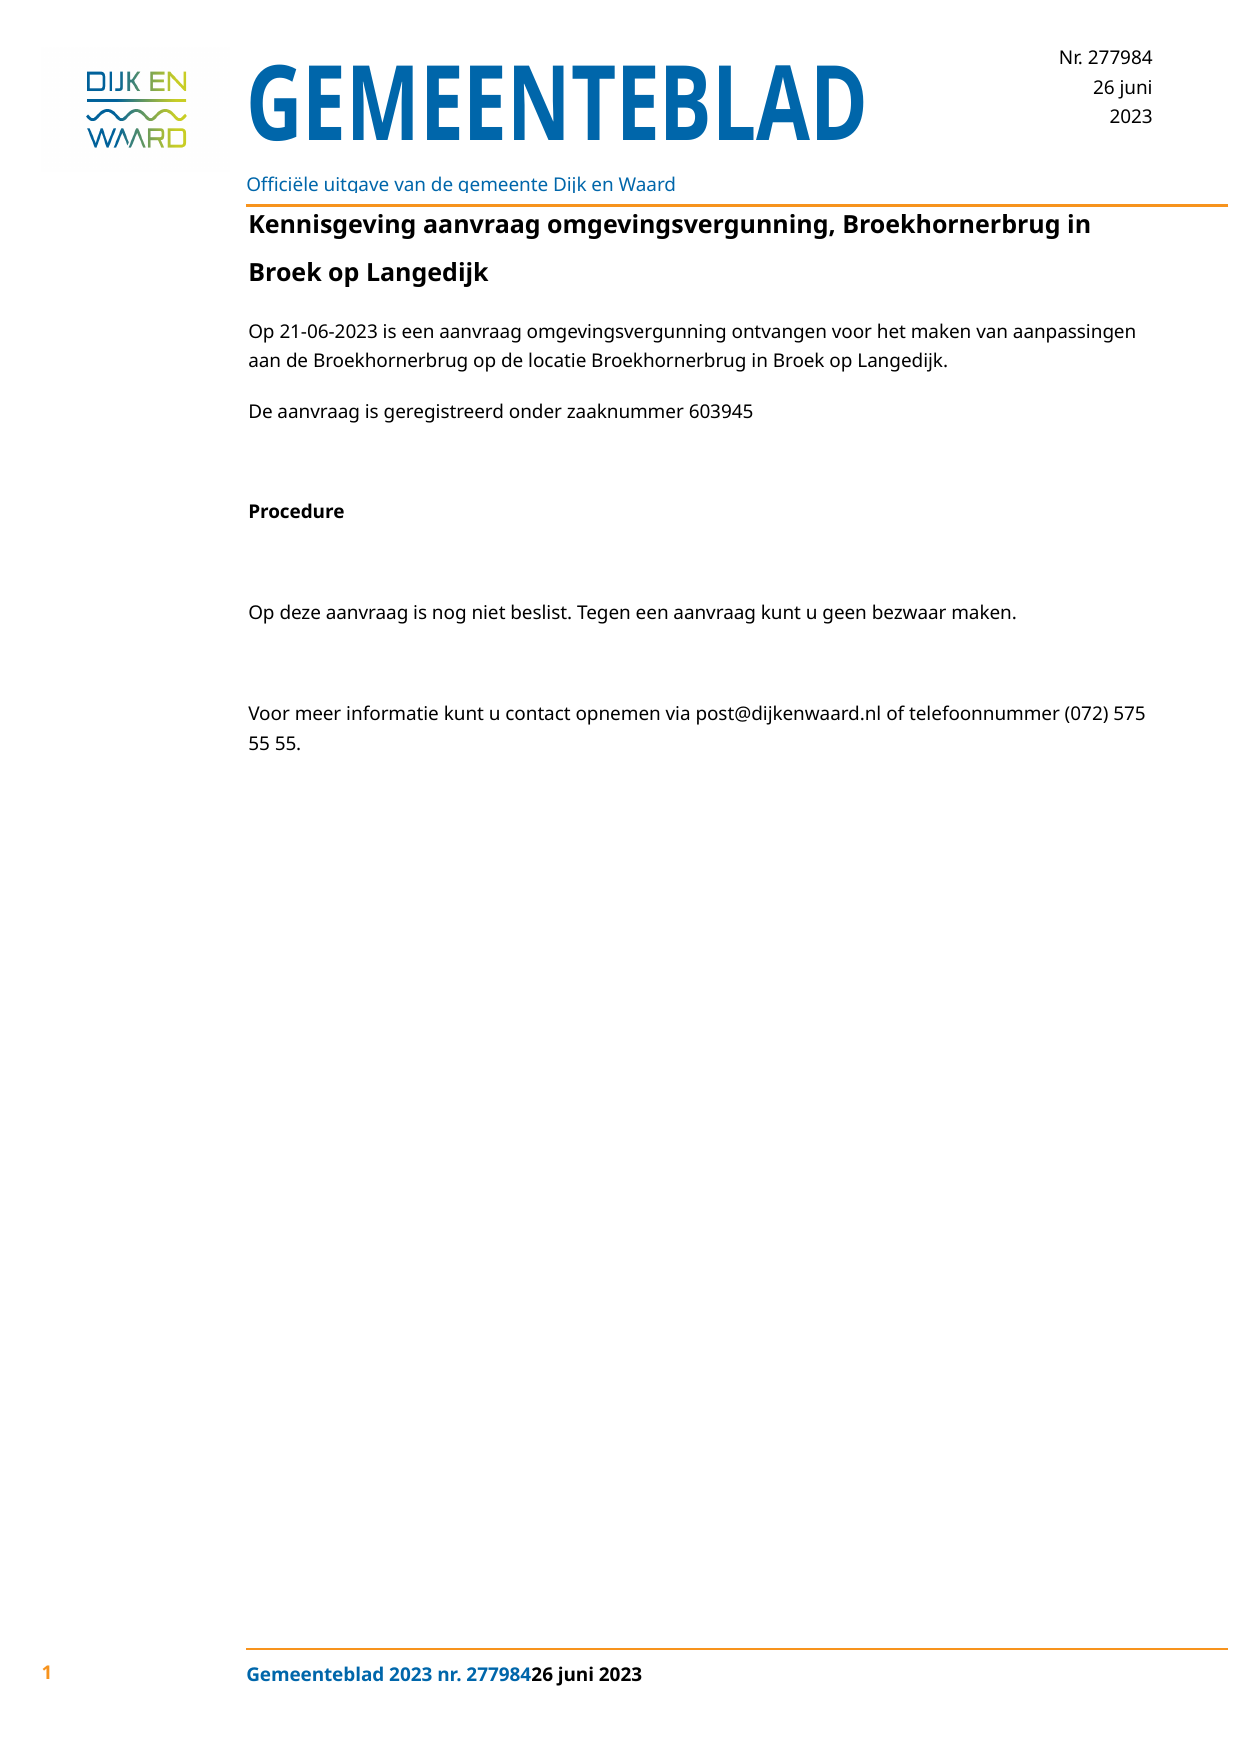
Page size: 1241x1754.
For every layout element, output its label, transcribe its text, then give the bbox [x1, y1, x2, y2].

text De aanvraag is geregistreerd onder zaaknummer 603945 [248, 398, 1152, 424]
text Procedure [248, 499, 1152, 524]
picture [41, 47, 231, 172]
text Kennisgeving aanvraag omgevingsvergunning, Broekhornerbrug in Broek op Langedijk [248, 207, 1152, 288]
text Voor meer informatie kunt u contact opnemen via post@dijkenwaard.nl of telefoonnummer (072) 575 55 55. [248, 700, 1152, 756]
text Op deze aanvraag is nog niet beslist. Tegen een aanvraag kunt u geen bezwaar maken. [248, 599, 1152, 625]
text Op 21-06-2023 is een aanvraag omgevingsvergunning ontvangen voor het maken van aanpassingen aan de Broekhornerbrug op de locatie Broekhornerbrug in Broek op Langedijk. [248, 318, 1152, 373]
